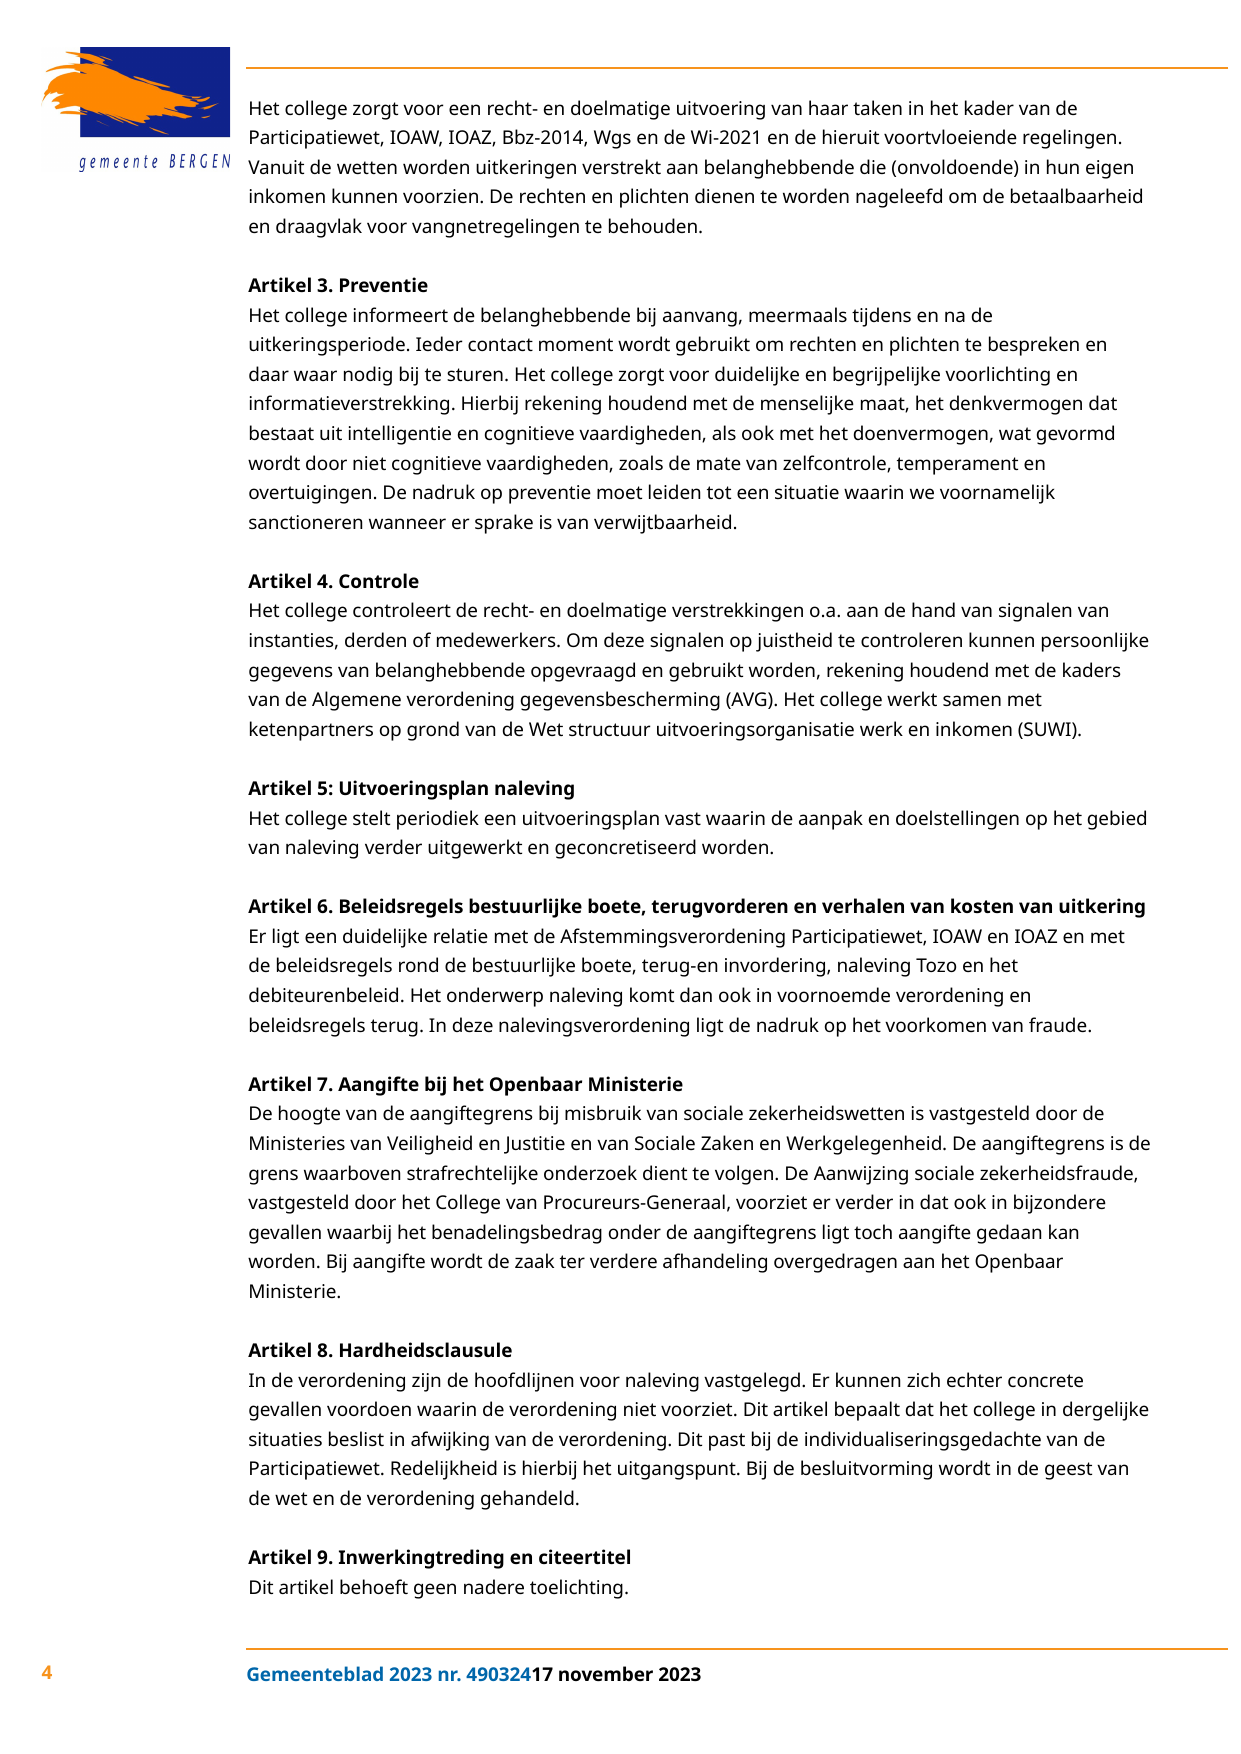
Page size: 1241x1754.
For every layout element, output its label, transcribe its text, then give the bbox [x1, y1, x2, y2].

text Artikel 6. Beleidsregels bestuurlijke boete, terugvorderen en verhalen van kosten van uitkering [248, 893, 1152, 919]
text Vanuit de wetten worden uitkeringen verstrekt aan belanghebbende die (onvoldoende) in hun eigen inkomen kunnen voorzien. De rechten en plichten dienen te worden nageleefd om de betaalbaarheid en draagvlak voor vangnetregelingen te behouden. [248, 154, 1152, 239]
text Het college informeert de belanghebbende bij aanvang, meermaals tijdens en na de uitkeringsperiode. Ieder contact moment wordt gebruikt om rechten en plichten te bespreken en daar waar nodig bij te sturen. Het college zorgt voor duidelijke en begrijpelijke voorlichting en informatieverstrekking. Hierbij rekening houdend met de menselijke maat, het denkvermogen dat bestaat uit intelligentie en cognitieve vaardigheden, als ook met het doenvermogen, wat gevormd wordt door niet cognitieve vaardigheden, zoals de mate van zelfcontrole, temperament en overtuigingen. De nadruk op preventie moet leiden tot een situatie waarin we voornamelijk sanctioneren wanneer er sprake is van verwijtbaarheid. [248, 302, 1152, 535]
text Artikel 9. Inwerkingtreding en citeertitel [248, 1544, 1152, 1570]
text In de verordening zijn de hoofdlijnen voor naleving vastgelegd. Er kunnen zich echter concrete gevallen voordoen waarin de verordening niet voorziet. Dit artikel bepaalt dat het college in dergelijke situaties beslist in afwijking van de verordening. Dit past bij de individualiseringsgedachte van de Participatiewet. Redelijkheid is hierbij het uitgangspunt. Bij de besluitvorming wordt in de geest van de wet en de verordening gehandeld. [248, 1367, 1152, 1511]
text Er ligt een duidelijke relatie met de Afstemmingsverordening Participatiewet, IOAW en IOAZ en met de beleidsregels rond de bestuurlijke boete, terug-en invordering, naleving Tozo en het debiteurenbeleid. Het onderwerp naleving komt dan ook in voornoemde verordening en beleidsregels terug. In deze nalevingsverordening ligt de nadruk op het voorkomen van fraude. [248, 923, 1152, 1038]
text Artikel 5: Uitvoeringsplan naleving [248, 775, 1152, 801]
text Het college stelt periodiek een uitvoeringsplan vast waarin de aanpak en doelstellingen op het gebied van naleving verder uitgewerkt en geconcretiseerd worden. [248, 805, 1152, 860]
text Dit artikel behoeft geen nadere toelichting. [248, 1574, 1152, 1600]
text Artikel 8. Hardheidsclausule [248, 1337, 1152, 1363]
text De hoogte van de aangiftegrens bij misbruik van sociale zekerheidswetten is vastgesteld door de Ministeries van Veiligheid en Justitie en van Sociale Zaken en Werkgelegenheid. De aangiftegrens is de grens waarboven strafrechtelijke onderzoek dient te volgen. De Aanwijzing sociale zekerheidsfraude, vastgesteld door het College van Procureurs-Generaal, voorziet er verder in dat ook in bijzondere gevallen waarbij het benadelingsbedrag onder de aangiftegrens ligt toch aangifte gedaan kan worden. Bij aangifte wordt de zaak ter verdere afhandeling overgedragen aan het Openbaar Ministerie. [248, 1101, 1152, 1304]
text Het college zorgt voor een recht- en doelmatige uitvoering van haar taken in het kader van de Participatiewet, IOAW, IOAZ, Bbz-2014, Wgs en de Wi-2021 en de hieruit voortvloeiende regelingen. [248, 95, 1152, 150]
text Artikel 7. Aangifte bij het Openbaar Ministerie [248, 1071, 1152, 1097]
text Artikel 3. Preventie [248, 272, 1152, 298]
text Het college controleert de recht- en doelmatige verstrekkingen o.a. aan de hand van signalen van instanties, derden of medewerkers. Om deze signalen op juistheid te controleren kunnen persoonlijke gegevens van belanghebbende opgevraagd en gebruikt worden, rekening houdend met de kaders van de Algemene verordening gegevensbescherming (AVG). Het college werkt samen met ketenpartners op grond van de Wet structuur uitvoeringsorganisatie werk en inkomen (SUWI). [248, 598, 1152, 742]
picture [41, 47, 231, 172]
text Artikel 4. Controle [248, 568, 1152, 594]
